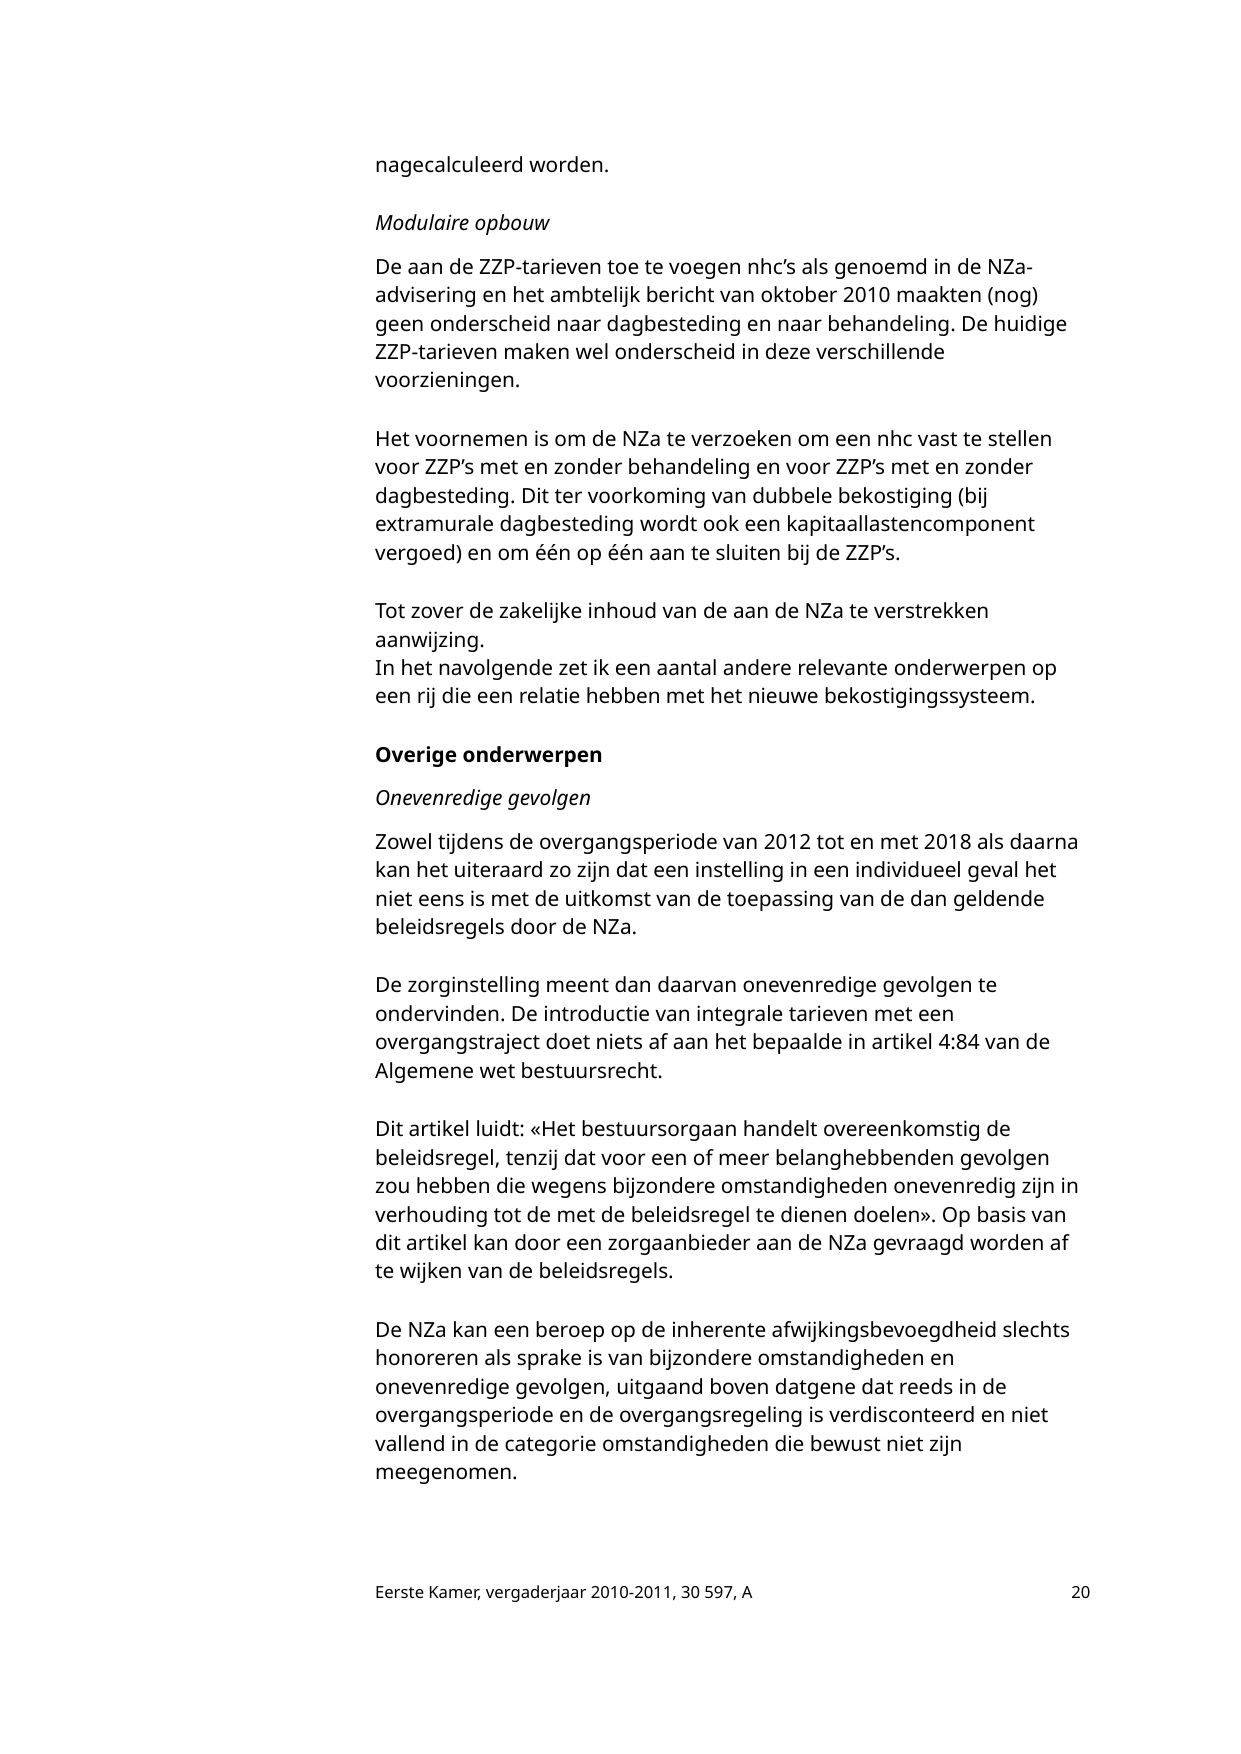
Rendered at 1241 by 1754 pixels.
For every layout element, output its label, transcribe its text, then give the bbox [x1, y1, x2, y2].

text nagecalculeerd worden. [375, 150, 1090, 178]
text Het voornemen is om de NZa te verzoeken om een nhc vast te stellen voor ZZP’s met en zonder behandeling en voor ZZP’s met en zonder dagbesteding. Dit ter voorkoming van dubbele bekostiging (bij extramurale dagbesteding wordt ook een kapitaallastencomponent vergoed) en om één op één aan te sluiten bij de ZZP’s. [375, 424, 1090, 566]
text De aan de ZZP-tarieven toe te voegen nhc’s als genoemd in de NZa-advisering en het ambtelijk bericht van oktober 2010 maakten (nog) geen onderscheid naar dagbesteding en naar behandeling. De huidige ZZP-tarieven maken wel onderscheid in deze verschillende voorzieningen. [375, 252, 1090, 394]
text Tot zover de zakelijke inhoud van de aan de NZa te verstrekken aanwijzing. [375, 596, 1090, 653]
text Overige onderwerpen [375, 740, 1090, 768]
text Modulaire opbouw [375, 208, 1090, 237]
text Zowel tijdens de overgangsperiode van 2012 tot en met 2018 als daarna kan het uiteraard zo zijn dat een instelling in een individueel geval het niet eens is met de uitkomst van de toepassing van de dan geldende beleidsregels door de NZa. [375, 827, 1090, 941]
text De zorginstelling meent dan daarvan onevenredige gevolgen te ondervinden. De introductie van integrale tarieven met een overgangstraject doet niets af aan het bepaalde in artikel 4:84 van de Algemene wet bestuursrecht. [375, 971, 1090, 1084]
text Dit artikel luidt: «Het bestuursorgaan handelt overeenkomstig de beleidsregel, tenzij dat voor een of meer belanghebbenden gevolgen zou hebben die wegens bijzondere omstandigheden onevenredig zijn in verhouding tot de met de beleidsregel te dienen doelen». Op basis van dit artikel kan door een zorgaanbieder aan de NZa gevraagd worden af te wijken van de beleidsregels. [375, 1114, 1090, 1285]
text Onevenredige gevolgen [375, 783, 1090, 812]
text De NZa kan een beroep op de inherente afwijkingsbevoegdheid slechts honoreren als sprake is van bijzondere omstandigheden en onevenredige gevolgen, uitgaand boven datgene dat reeds in de overgangsperiode en de overgangsregeling is verdisconteerd en niet vallend in de categorie omstandigheden die bewust niet zijn meegenomen. [375, 1315, 1090, 1486]
text In het navolgende zet ik een aantal andere relevante onderwerpen op een rij die een relatie hebben met het nieuwe bekostigingssysteem. [375, 653, 1090, 710]
